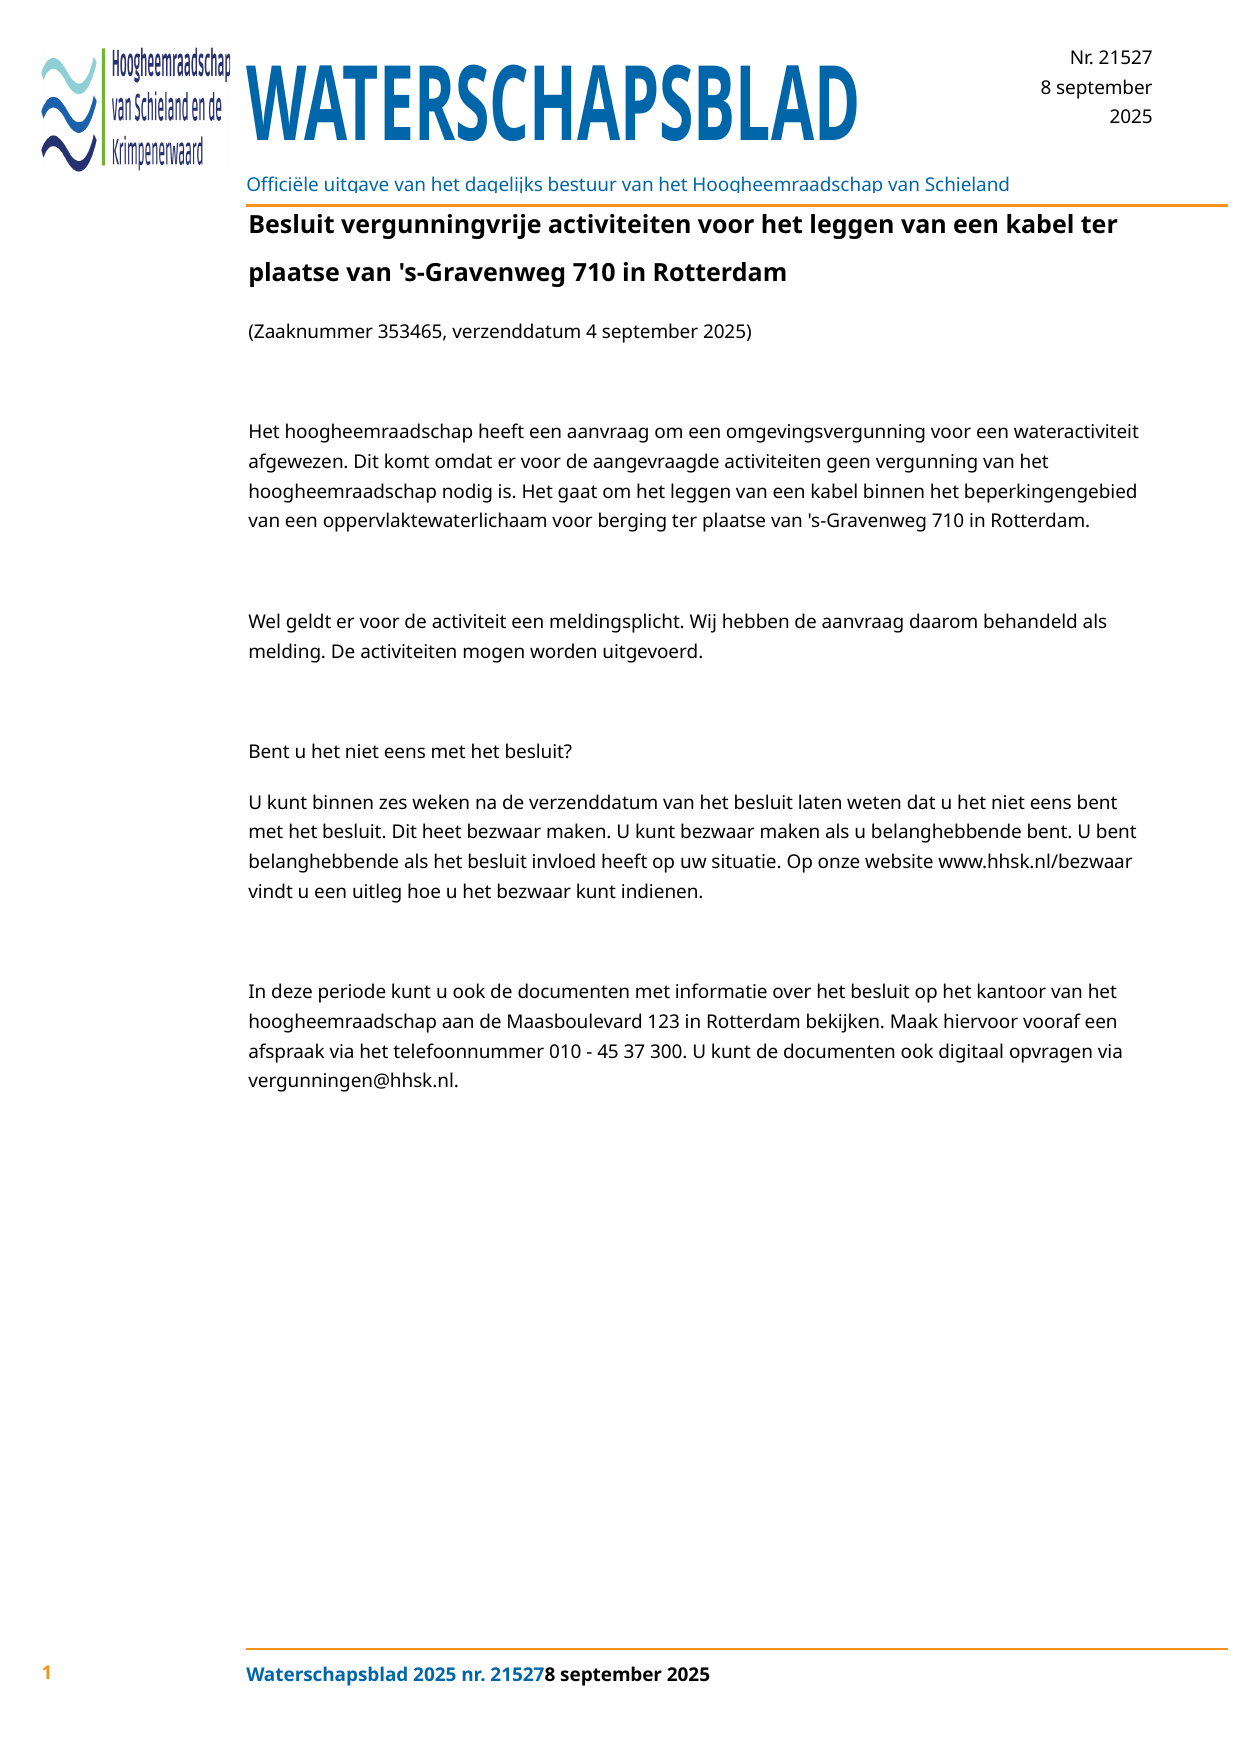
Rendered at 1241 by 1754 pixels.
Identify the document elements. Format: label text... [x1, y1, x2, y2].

text Bent u het niet eens met het besluit? [248, 739, 1152, 764]
text Besluit vergunningvrije activiteiten voor het leggen van een kabel ter plaatse van 's-Gravenweg 710 in Rotterdam [248, 207, 1152, 288]
text Het hoogheemraadschap heeft een aanvraag om een omgevingsvergunning voor een wateractiviteit afgewezen. Dit komt omdat er voor de aangevraagde activiteiten geen vergunning van het hoogheemraadschap nodig is. Het gaat om het leggen van een kabel binnen het beperkingengebied van een oppervlaktewaterlichaam voor berging ter plaatse van 's-Gravenweg 710 in Rotterdam. [248, 419, 1152, 533]
picture [41, 47, 231, 172]
text U kunt binnen zes weken na de verzenddatum van het besluit laten weten dat u het niet eens bent met het besluit. Dit heet bezwaar maken. U kunt bezwaar maken als u belanghebbende bent. U bent belanghebbende als het besluit invloed heeft op uw situatie. Op onze website www.hhsk.nl/bezwaar vindt u een uitleg hoe u het bezwaar kunt indienen. [248, 789, 1152, 904]
text In deze periode kunt u ook de documenten met informatie over het besluit op het kantoor van het hoogheemraadschap aan de Maasboulevard 123 in Rotterdam bekijken. Maak hiervoor vooraf een afspraak via het telefoonnummer 010 - 45 37 300. U kunt de documenten ook digitaal opvragen via vergunningen@hhsk.nl. [248, 979, 1152, 1093]
text (Zaaknummer 353465, verzenddatum 4 september 2025) [248, 318, 1152, 344]
text Wel geldt er voor de activiteit een meldingsplicht. Wij hebben de aanvraag daarom behandeld als melding. De activiteiten mogen worden uitgevoerd. [248, 608, 1152, 664]
